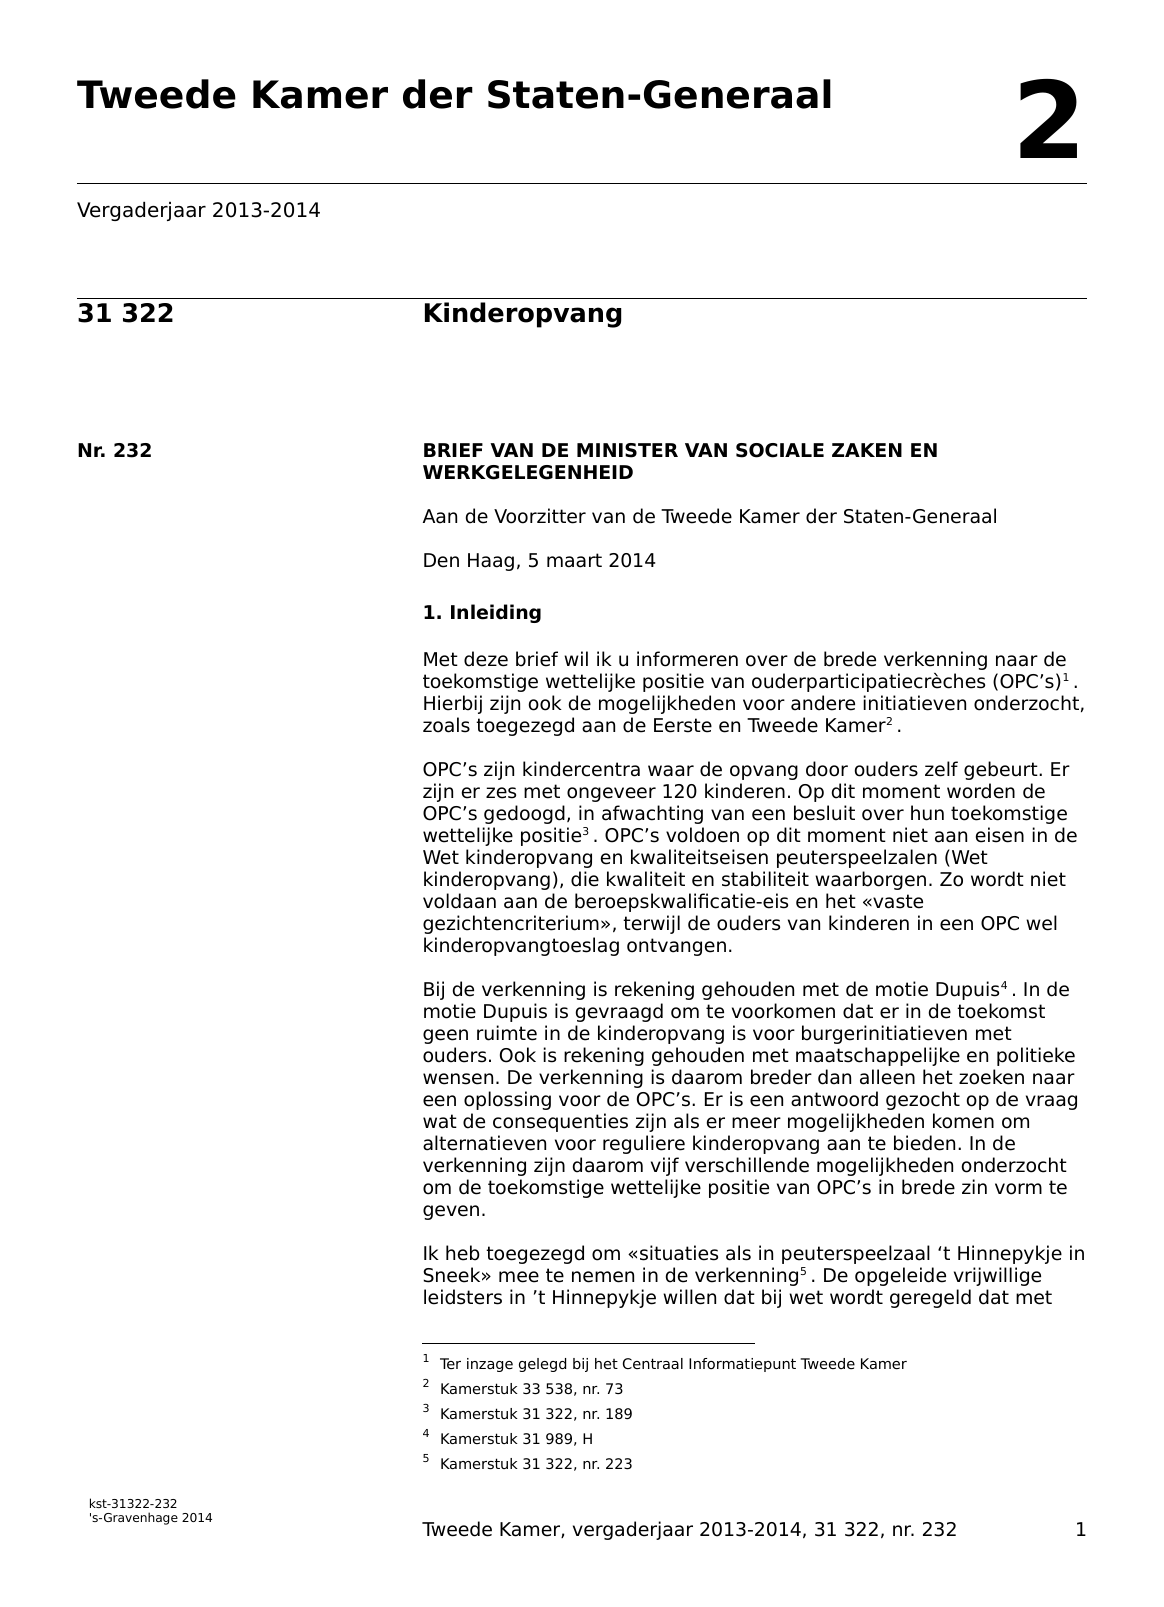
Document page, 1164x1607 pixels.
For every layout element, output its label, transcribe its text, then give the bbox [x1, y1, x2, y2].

text Aan de Voorzitter van de Tweede Kamer der Staten-Generaal [422, 506, 1087, 528]
text kst-31322-232 [88, 1497, 323, 1511]
text Kamerstuk 33 538, nr. 73 [422, 1377, 1087, 1399]
subtitle Nr. 232 BRIEF VAN DE MINISTER VAN SOCIALE ZAKEN EN WERKGELEGENHEID [77, 440, 1087, 484]
text Kamerstuk 31 989, H [422, 1427, 1087, 1449]
text Kamerstuk 31 322, nr. 223 [422, 1452, 1087, 1474]
text Ik heb toegezegd om «situaties als in peuterspeelzaal ‘t Hinnepykje in Sneek» mee te nemen in de verkenning. De opgeleide vrijwillige leidsters in ’t Hinnepykje willen dat bij wet wordt geregeld dat met [422, 1243, 1087, 1309]
table_cell Vergaderjaar 2013-2014 [77, 184, 1087, 298]
text Kamerstuk 31 322, nr. 189 [422, 1402, 1087, 1424]
text OPC’s zijn kindercentra waar de opvang door ouders zelf gebeurt. Er zijn er zes met ongeveer 120 kinderen. Op dit moment worden de OPC’s gedoogd, in afwachting van een besluit over hun toekomstige wettelijke positie. OPC’s voldoen op dit moment niet aan eisen in de Wet kinderopvang en kwaliteitseisen peuterspeelzalen (Wet kinderopvang), die kwaliteit en stabiliteit waarborgen. Zo wordt niet voldaan aan de beroepskwalificatie-eis en het «vaste gezichtencriterium», terwijl de ouders van kinderen in een OPC wel kinderopvangtoeslag ontvangen. [422, 759, 1087, 957]
subtitle 1. Inleiding [422, 602, 1087, 624]
text Ter inzage gelegd bij het Centraal Informatiepunt Tweede Kamer [422, 1352, 1087, 1374]
subtitle 31 322 Kinderopvang [77, 299, 1087, 329]
text 's-Gravenhage 2014 [88, 1511, 323, 1525]
text Bij de verkenning is rekening gehouden met de motie Dupuis. In de motie Dupuis is gevraagd om te voorkomen dat er in de toekomst geen ruimte in de kinderopvang is voor burgerinitiatieven met ouders. Ook is rekening gehouden met maatschappelijke en politieke wensen. De verkenning is daarom breder dan alleen het zoeken naar een oplossing voor de OPC’s. Er is een antwoord gezocht op de vraag wat de consequenties zijn als er meer mogelijkheden komen om alternatieven voor reguliere kinderopvang aan te bieden. In de verkenning zijn daarom vijf verschillende mogelijkheden onderzocht om de toekomstige wettelijke positie van OPC’s in brede zin vorm te geven. [422, 979, 1087, 1221]
table_header 2 [886, 59, 1087, 183]
text Den Haag, 5 maart 2014 [422, 550, 1087, 572]
text Met deze brief wil ik u informeren over de brede verkenning naar de toekomstige wettelijke positie van ouderparticipatiecrèches (OPC’s). Hierbij zijn ook de mogelijkheden voor andere initiatieven onderzocht, zoals toegezegd aan de Eerste en Tweede Kamer. [422, 649, 1087, 737]
table_header Tweede Kamer der Staten-Generaal [77, 59, 886, 183]
